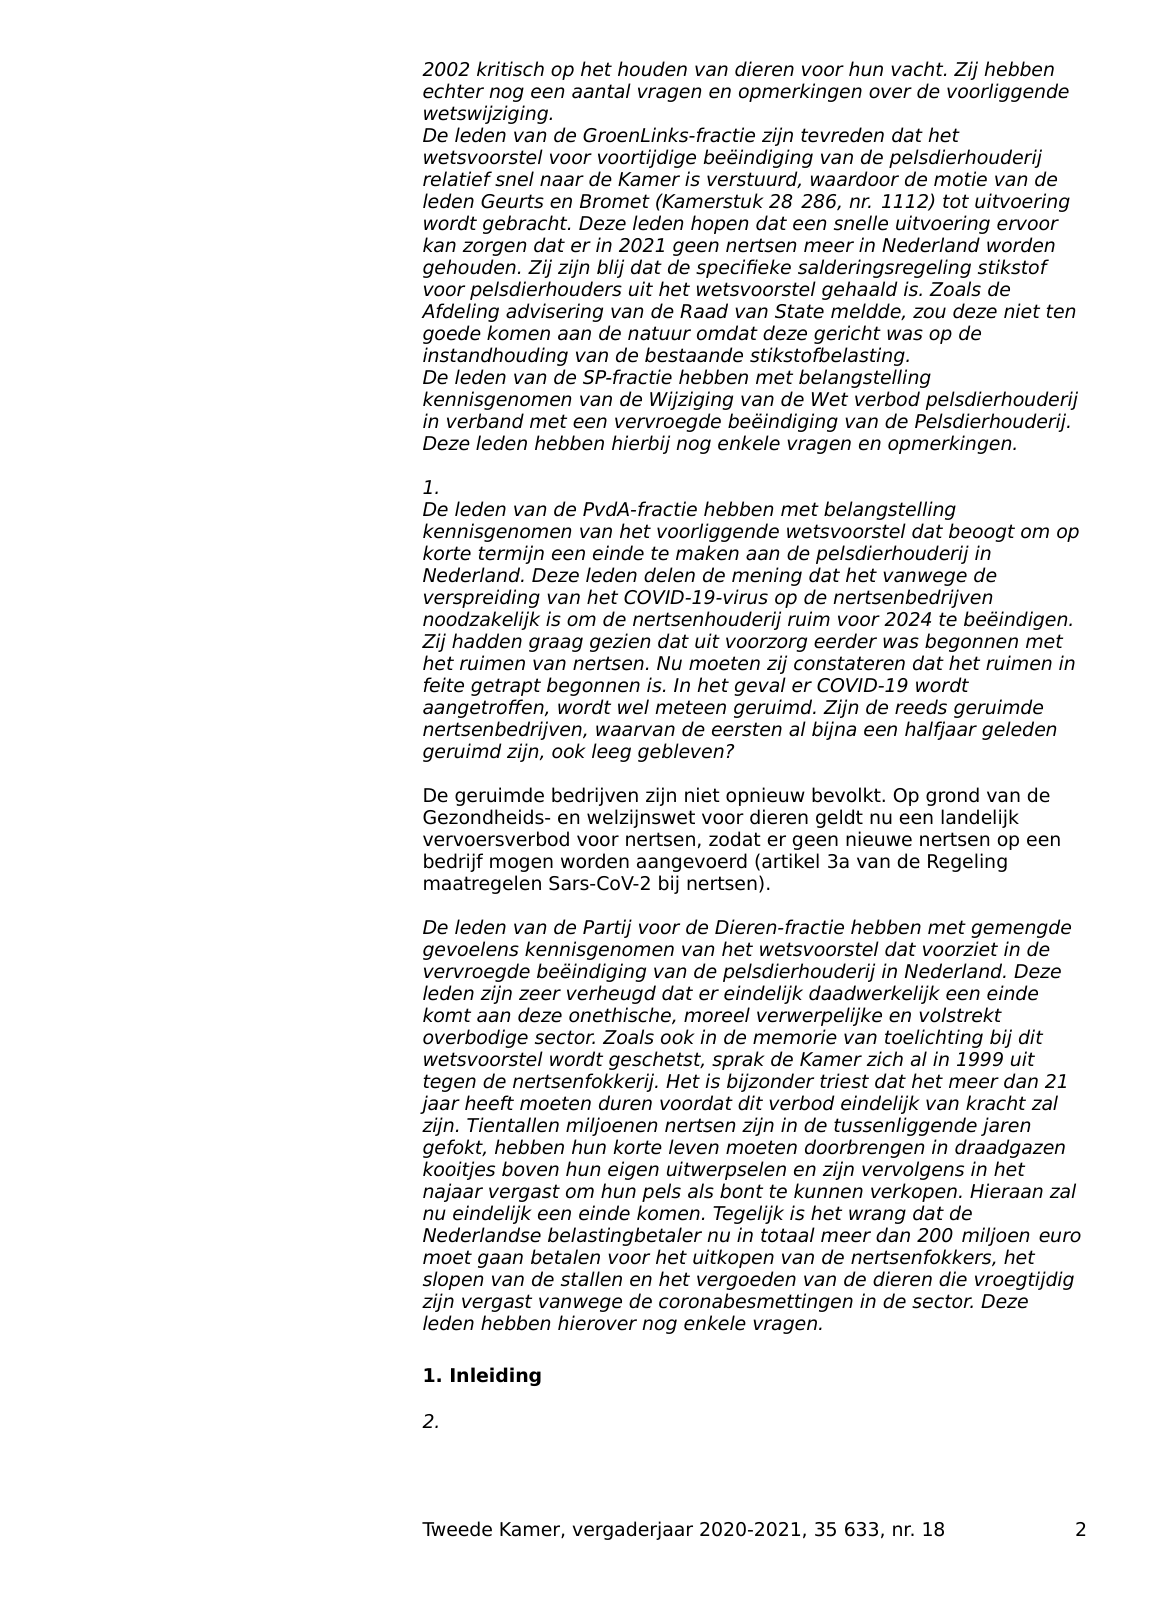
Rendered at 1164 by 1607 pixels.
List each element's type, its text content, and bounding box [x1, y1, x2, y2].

text De geruimde bedrijven zijn niet opnieuw bevolkt. Op grond van de Gezondheids- en welzijnswet voor dieren geldt nu een landelijk vervoersverbod voor nertsen, zodat er geen nieuwe nertsen op een bedrijf mogen worden aangevoerd (artikel 3a van de Regeling maatregelen Sars-CoV-2 bij nertsen). [422, 785, 1087, 895]
text 2002 kritisch op het houden van dieren voor hun vacht. Zij hebben echter nog een aantal vragen en opmerkingen over de voorliggende wetswijziging. [422, 59, 1087, 125]
text 2. [422, 1411, 1087, 1433]
text De leden van de Partij voor de Dieren-fractie hebben met gemengde gevoelens kennisgenomen van het wetsvoorstel dat voorziet in de vervroegde beëindiging van de pelsdierhouderij in Nederland. Deze leden zijn zeer verheugd dat er eindelijk daadwerkelijk een einde komt aan deze onethische, moreel verwerpelijke en volstrekt overbodige sector. Zoals ook in de memorie van toelichting bij dit wetsvoorstel wordt geschetst, sprak de Kamer zich al in 1999 uit tegen de nertsenfokkerij. Het is bijzonder triest dat het meer dan 21 jaar heeft moeten duren voordat dit verbod eindelijk van kracht zal zijn. Tientallen miljoenen nertsen zijn in de tussenliggende jaren gefokt, hebben hun korte leven moeten doorbrengen in draadgazen kooitjes boven hun eigen uitwerpselen en zijn vervolgens in het najaar vergast om hun pels als bont te kunnen verkopen. Hieraan zal nu eindelijk een einde komen. Tegelijk is het wrang dat de Nederlandse belastingbetaler nu in totaal meer dan 200 miljoen euro moet gaan betalen voor het uitkopen van de nertsenfokkers, het slopen van de stallen en het vergoeden van de dieren die vroegtijdig zijn vergast vanwege de coronabesmettingen in de sector. Deze leden hebben hierover nog enkele vragen. [422, 917, 1087, 1334]
text De leden van de PvdA-fractie hebben met belangstelling kennisgenomen van het voorliggende wetsvoorstel dat beoogt om op korte termijn een einde te maken aan de pelsdierhouderij in Nederland. Deze leden delen de mening dat het vanwege de verspreiding van het COVID-19-virus op de nertsenbedrijven noodzakelijk is om de nertsenhouderij ruim voor 2024 te beëindigen. Zij hadden graag gezien dat uit voorzorg eerder was begonnen met het ruimen van nertsen. Nu moeten zij constateren dat het ruimen in feite getrapt begonnen is. In het geval er COVID-19 wordt aangetroffen, wordt wel meteen geruimd. Zijn de reeds geruimde nertsenbedrijven, waarvan de eersten al bijna een halfjaar geleden geruimd zijn, ook leeg gebleven? [422, 499, 1087, 763]
text 1. [422, 477, 1087, 499]
text De leden van de GroenLinks-fractie zijn tevreden dat het wetsvoorstel voor voortijdige beëindiging van de pelsdierhouderij relatief snel naar de Kamer is verstuurd, waardoor de motie van de leden Geurts en Bromet (Kamerstuk 28 286, nr. 1112) tot uitvoering wordt gebracht. Deze leden hopen dat een snelle uitvoering ervoor kan zorgen dat er in 2021 geen nertsen meer in Nederland worden gehouden. Zij zijn blij dat de specifieke salderingsregeling stikstof voor pelsdierhouders uit het wetsvoorstel gehaald is. Zoals de Afdeling advisering van de Raad van State meldde, zou deze niet ten goede komen aan de natuur omdat deze gericht was op de instandhouding van de bestaande stikstofbelasting. [422, 125, 1087, 367]
text De leden van de SP-fractie hebben met belangstelling kennisgenomen van de Wijziging van de Wet verbod pelsdierhouderij in verband met een vervroegde beëindiging van de Pelsdierhouderij. Deze leden hebben hierbij nog enkele vragen en opmerkingen. [422, 367, 1087, 455]
subtitle 1. Inleiding [422, 1364, 1087, 1386]
